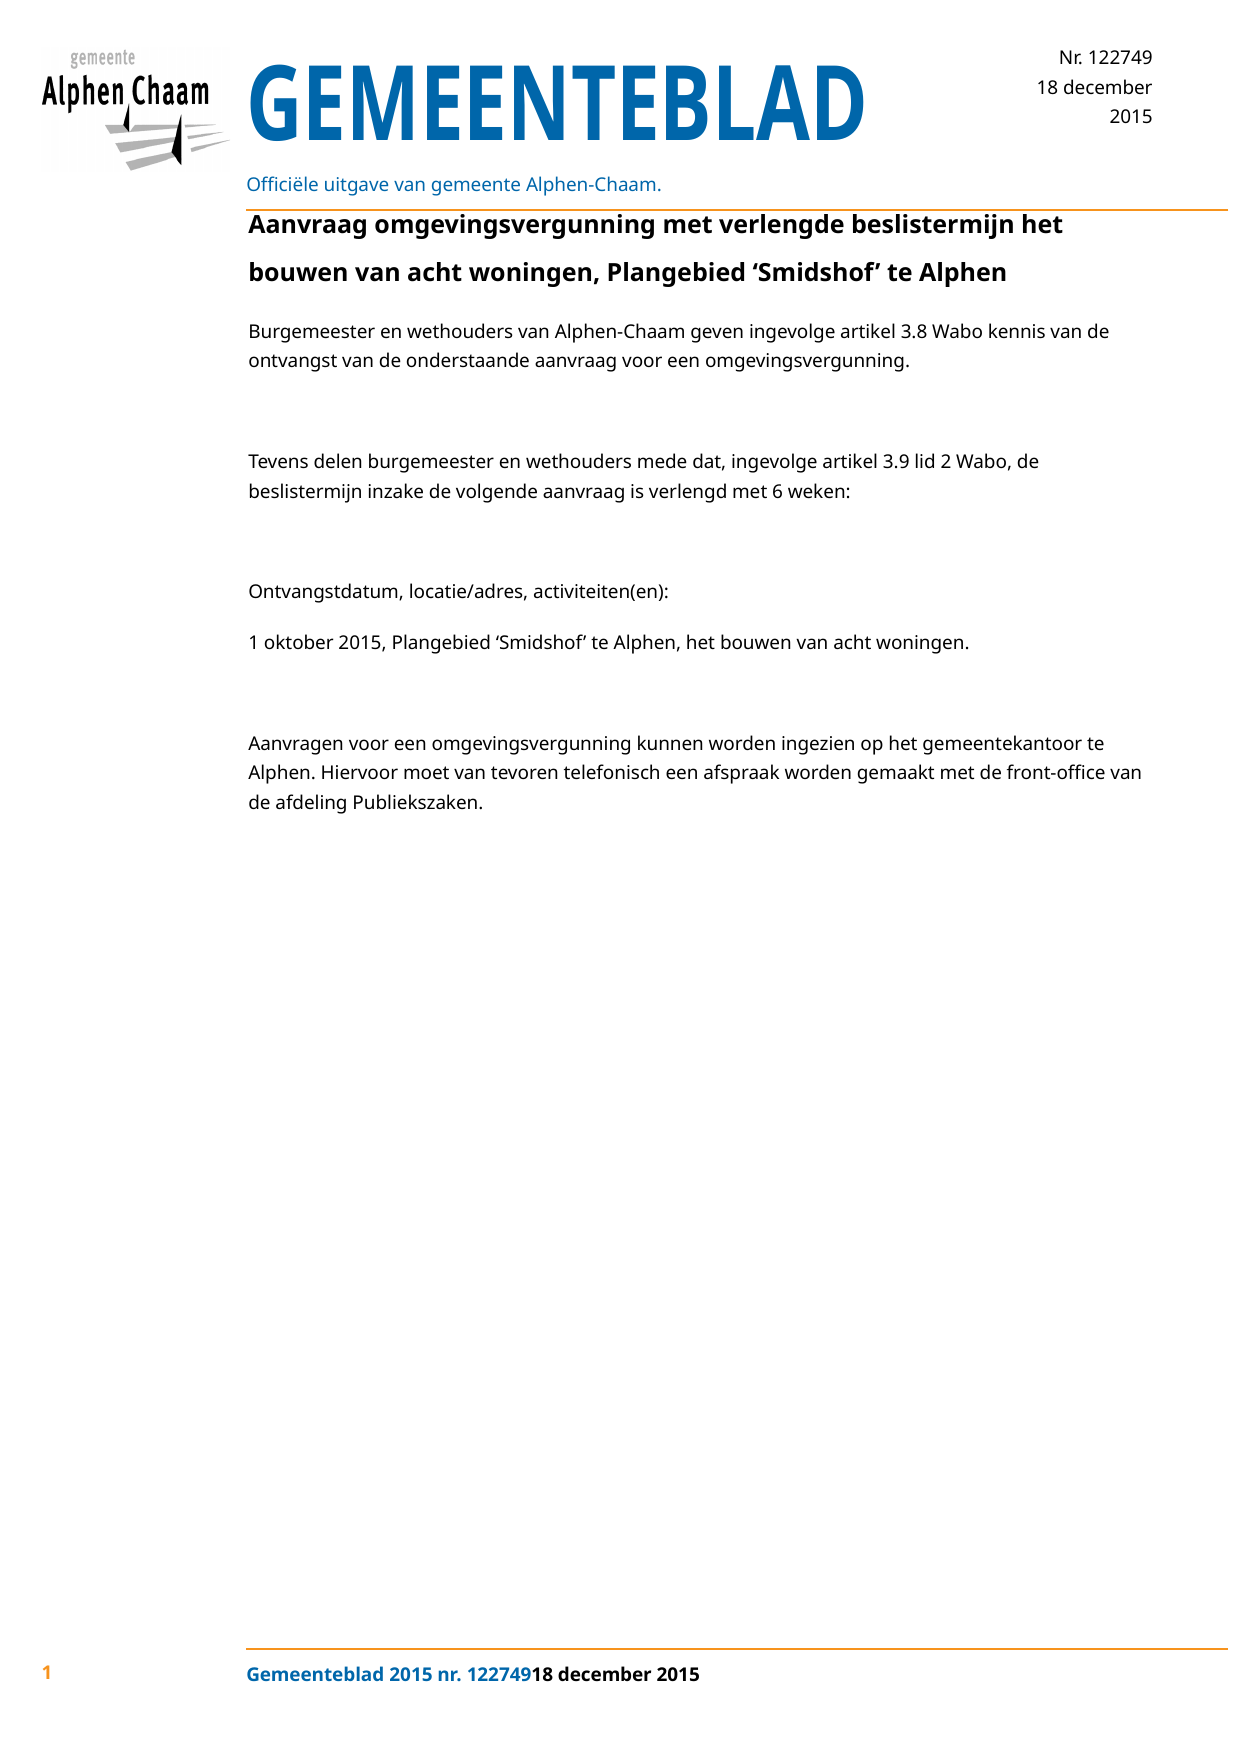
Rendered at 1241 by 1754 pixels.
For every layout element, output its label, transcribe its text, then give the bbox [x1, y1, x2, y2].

text Aanvragen voor een omgevingsvergunning kunnen worden ingezien op het gemeentekantoor te Alphen. Hiervoor moet van tevoren telefonisch een afspraak worden gemaakt met de front-office van de afdeling Publiekszaken. [248, 730, 1152, 815]
text 1 oktober 2015, Plangebied ‘Smidshof’ te Alphen, het bouwen van acht woningen. [248, 629, 1152, 655]
text Burgemeester en wethouders van Alphen-Chaam geven ingevolge artikel 3.8 Wabo kennis van de ontvangst van de onderstaande aanvraag voor een omgevingsvergunning. [248, 318, 1152, 373]
picture [41, 47, 231, 172]
text Tevens delen burgemeester en wethouders mede dat, ingevolge artikel 3.9 lid 2 Wabo, de beslistermijn inzake de volgende aanvraag is verlengd met 6 weken: [248, 448, 1152, 504]
text Aanvraag omgevingsvergunning met verlengde beslistermijn het bouwen van acht woningen, Plangebied ‘Smidshof’ te Alphen [248, 211, 1152, 288]
text Ontvangstdatum, locatie/adres, activiteiten(en): [248, 579, 1152, 604]
